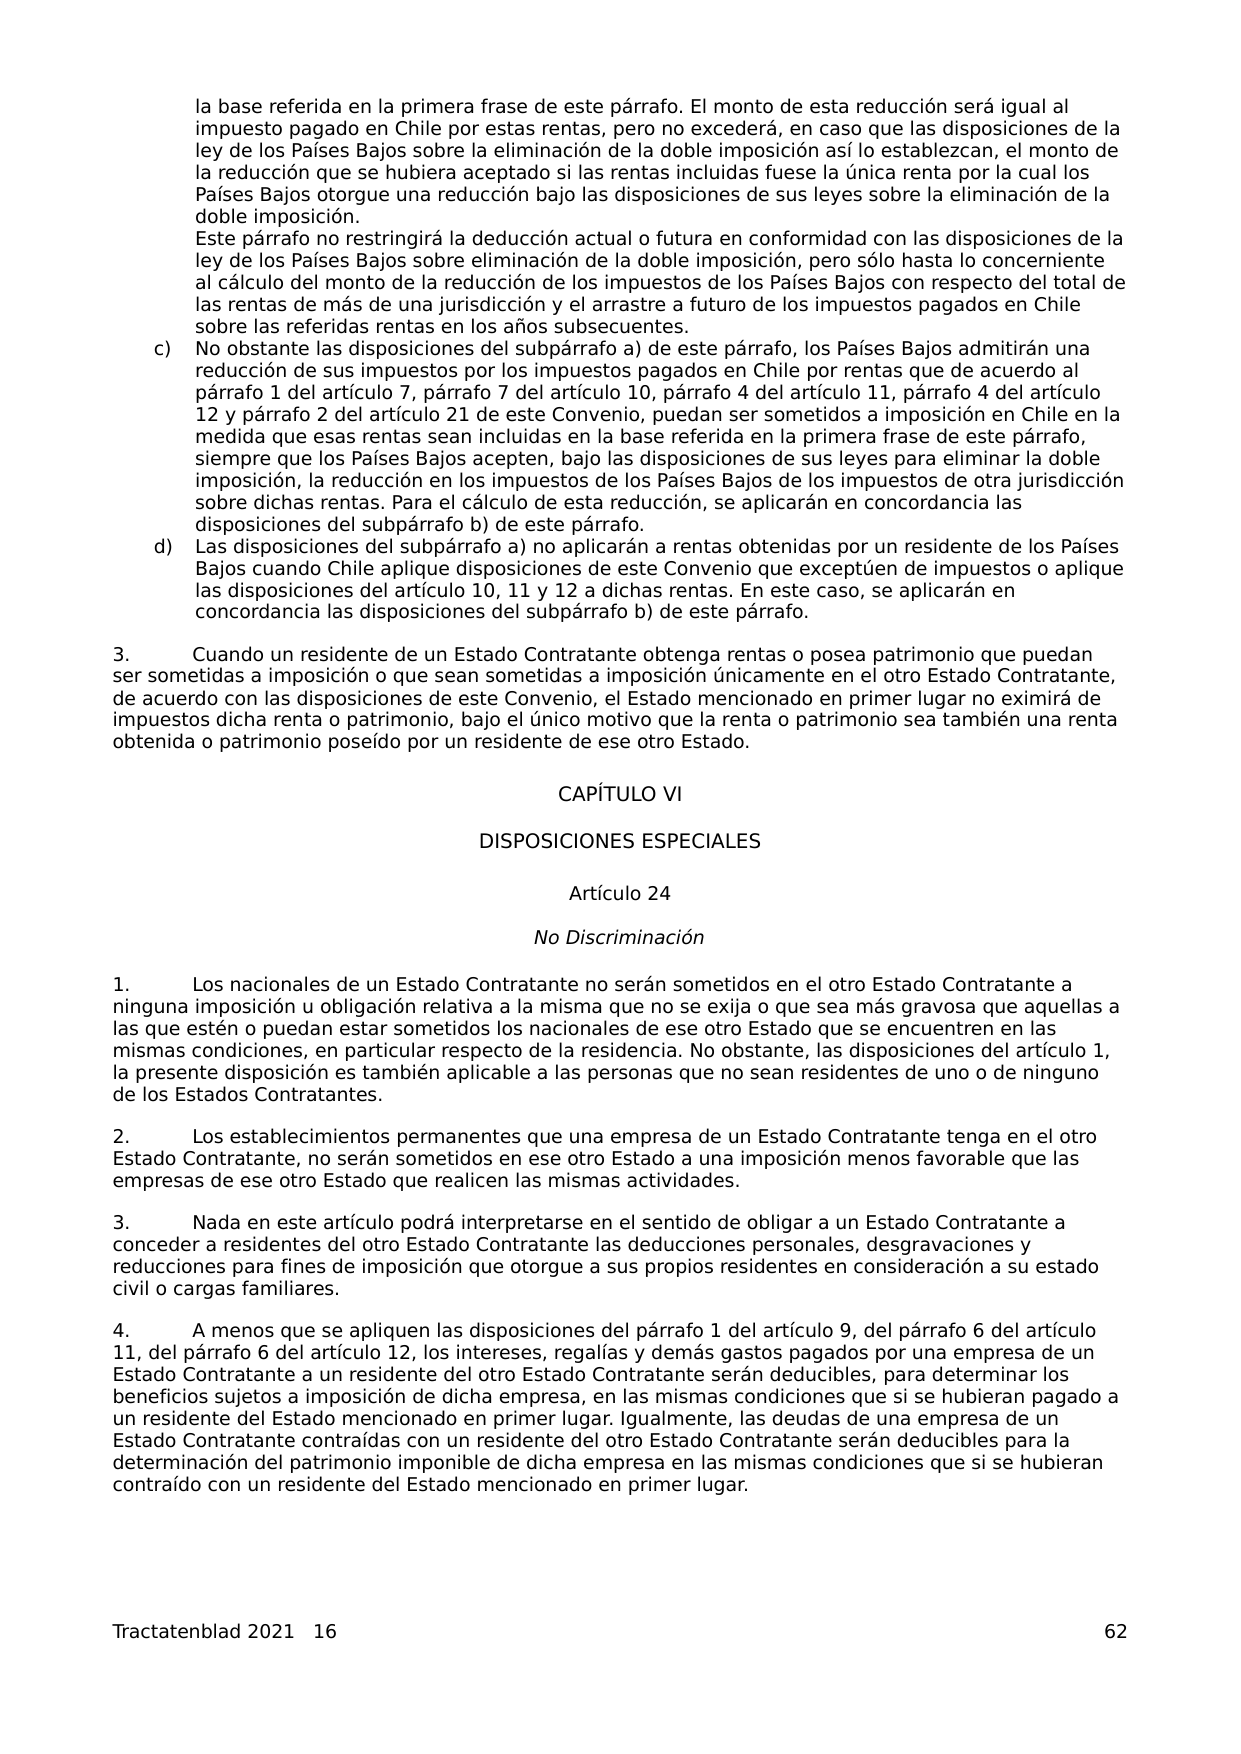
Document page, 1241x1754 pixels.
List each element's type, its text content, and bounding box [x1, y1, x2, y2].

text 3. Nada en este artículo podrá interpretarse en el sentido de obligar a un Estado Contratante a conceder a residentes del otro Estado Contratante las deducciones personales, desgravaciones y reducciones para fines de imposición que otorgue a sus propios residentes en consideración a su estado civil o cargas familiares. [112, 1212, 1128, 1300]
text Este párrafo no restringirá la deducción actual o futura en conformidad con las disposiciones de la ley de los Países Bajos sobre eliminación de la doble imposición, pero sólo hasta lo concerniente al cálculo del monto de la reducción de los impuestos de los Países Bajos con respecto del total de las rentas de más de una jurisdicción y el arrastre a futuro de los impuestos pagados en Chile sobre las referidas rentas en los años subsecuentes. [195, 228, 1128, 338]
text 1. Los nacionales de un Estado Contratante no serán sometidos en el otro Estado Contratante a ninguna imposición u obligación relativa a la misma que no se exija o que sea más gravosa que aquellas a las que estén o puedan estar sometidos los nacionales de ese otro Estado que se encuentren en las mismas condiciones, en particular respecto de la residencia. No obstante, las disposiciones del artículo 1, la presente disposición es también aplicable a las personas que no sean residentes de uno o de ninguno de los Estados Contratantes. [112, 974, 1128, 1106]
text c) No obstante las disposiciones del subpárrafo a) de este párrafo, los Países Bajos admitirán una reducción de sus impuestos por los impuestos pagados en Chile por rentas que de acuerdo al párrafo 1 del artículo 7, párrafo 7 del artículo 10, párrafo 4 del artículo 11, párrafo 4 del artículo 12 y párrafo 2 del artículo 21 de este Convenio, puedan ser sometidos a imposición en Chile en la medida que esas rentas sean incluidas en la base referida en la primera frase de este párrafo, siempre que los Países Bajos acepten, bajo las disposiciones de sus leyes para eliminar la doble imposición, la reducción en los impuestos de los Países Bajos de los impuestos de otra jurisdicción sobre dichas rentas. Para el cálculo de esta reducción, se aplicarán en concordancia las disposiciones del subpárrafo b) de este párrafo. [153, 338, 1128, 536]
text la base referida en la primera frase de este párrafo. El monto de esta reducción será igual al impuesto pagado en Chile por estas rentas, pero no excederá, en caso que las disposiciones de la ley de los Países Bajos sobre la eliminación de la doble imposición así lo establezcan, el monto de la reducción que se hubiera aceptado si las rentas incluidas fuese la única renta por la cual los Países Bajos otorgue una reducción bajo las disposiciones de sus leyes sobre la eliminación de la doble imposición. [153, 96, 1128, 228]
text d) Las disposiciones del subpárrafo a) no aplicarán a rentas obtenidas por un residente de los Países Bajos cuando Chile aplique disposiciones de este Convenio que exceptúen de impuestos o aplique las disposiciones del artículo 10, 11 y 12 a dichas rentas. En este caso, se aplicarán en concordancia las disposiciones del subpárrafo b) de este párrafo. [153, 536, 1128, 623]
subtitle Artículo 24 No Discriminación [112, 883, 1128, 949]
text 4. A menos que se apliquen las disposiciones del párrafo 1 del artículo 9, del párrafo 6 del artículo 11, del párrafo 6 del artículo 12, los intereses, regalías y demás gastos pagados por una empresa de un Estado Contratante a un residente del otro Estado Contratante serán deducibles, para determinar los beneficios sujetos a imposición de dicha empresa, en las mismas condiciones que si se hubieran pagado a un residente del Estado mencionado en primer lugar. Igualmente, las deudas de una empresa de un Estado Contratante contraídas con un residente del otro Estado Contratante serán deducibles para la determinación del patrimonio imponible de dicha empresa en las mismas condiciones que si se hubieran contraído con un residente del Estado mencionado en primer lugar. [112, 1320, 1128, 1496]
subtitle CAPÍTULO VI DISPOSICIONES ESPECIALES [112, 783, 1128, 853]
text 2. Los establecimientos permanentes que una empresa de un Estado Contratante tenga en el otro Estado Contratante, no serán sometidos en ese otro Estado a una imposición menos favorable que las empresas de ese otro Estado que realicen las mismas actividades. [112, 1126, 1128, 1192]
text 3. Cuando un residente de un Estado Contratante obtenga rentas o posea patrimonio que puedan ser sometidas a imposición o que sean sometidas a imposición únicamente en el otro Estado Contratante, de acuerdo con las disposiciones de este Convenio, el Estado mencionado en primer lugar no eximirá de impuestos dicha renta o patrimonio, bajo el único motivo que la renta o patrimonio sea también una renta obtenida o patrimonio poseído por un residente de ese otro Estado. [112, 643, 1128, 753]
